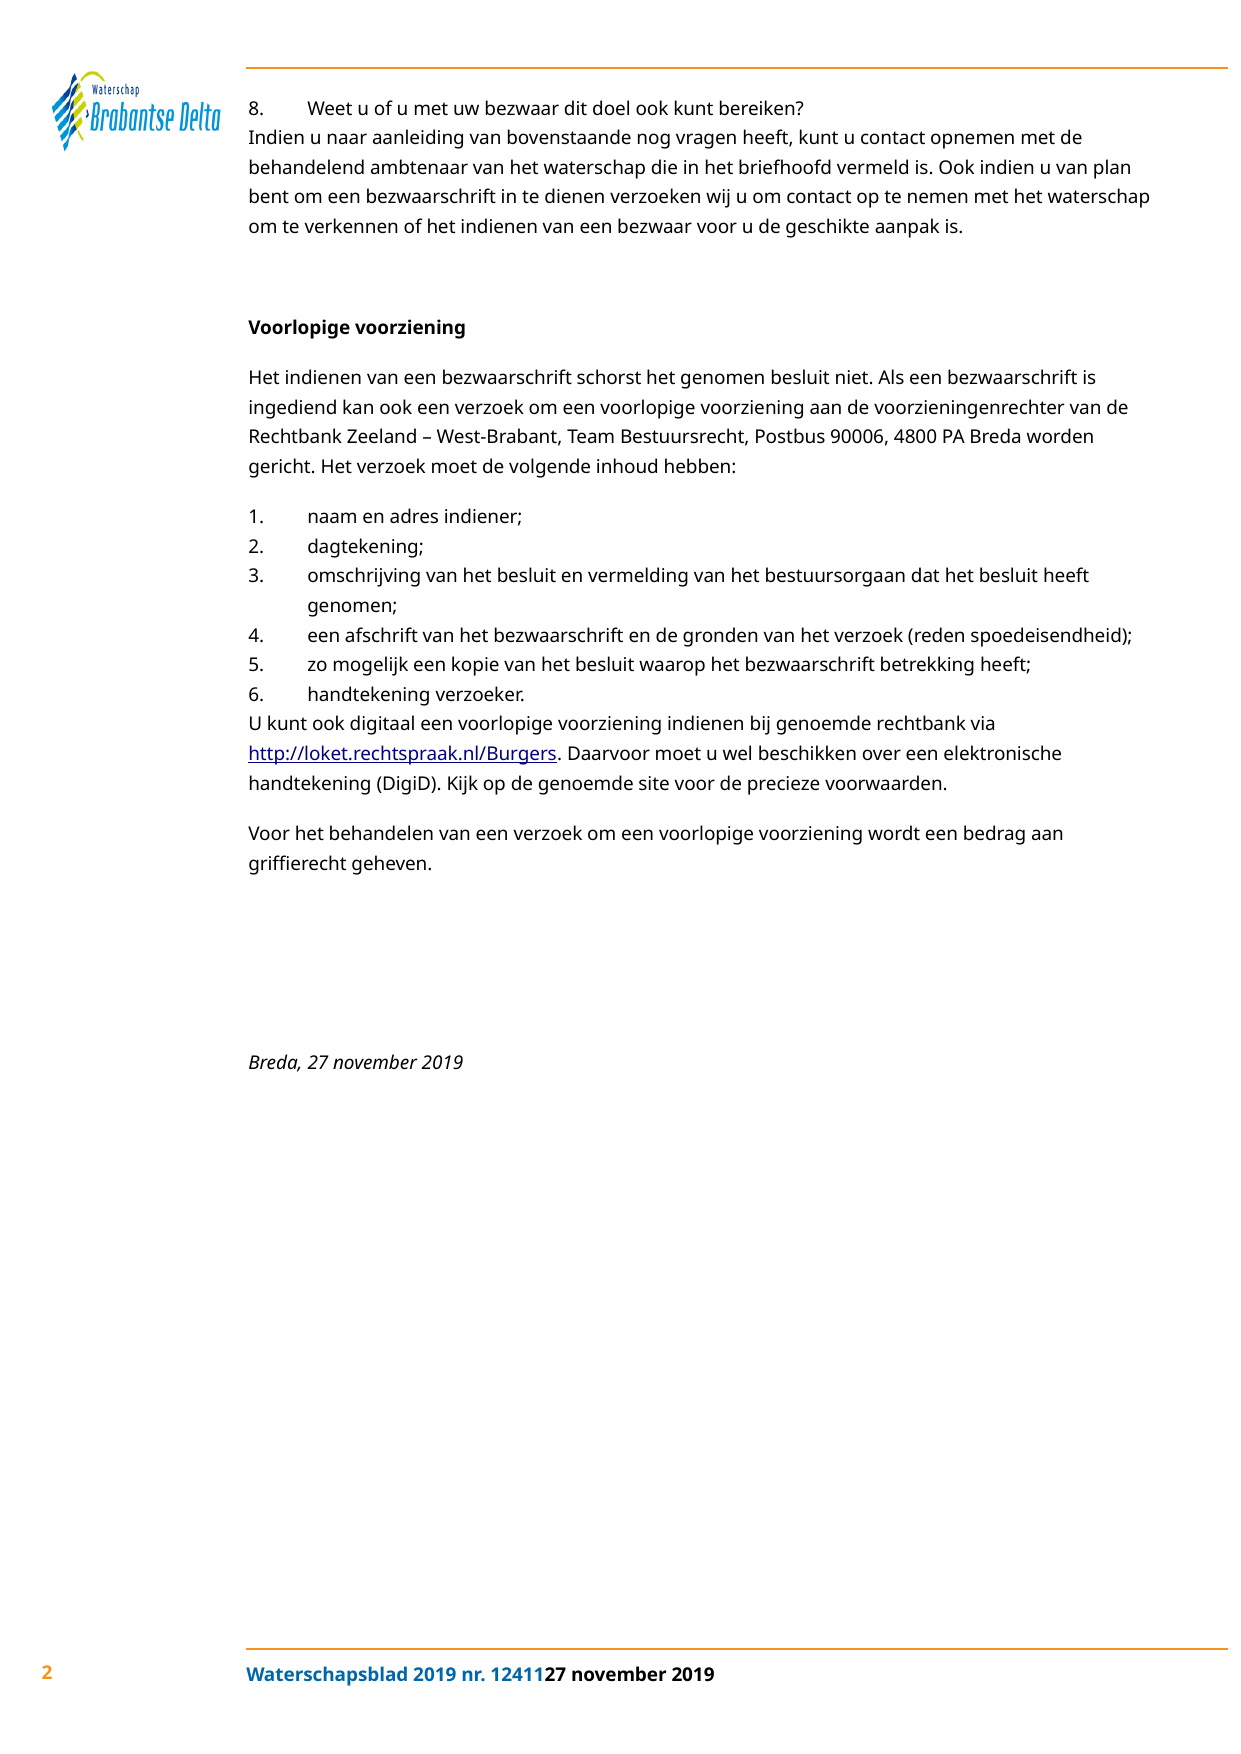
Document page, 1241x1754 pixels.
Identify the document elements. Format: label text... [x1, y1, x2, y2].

picture [41, 47, 231, 172]
text Het indienen van een bezwaarschrift schorst het genomen besluit niet. Als een bezwaarschrift is ingediend kan ook een verzoek om een voorlopige voorziening aan de voorzieningenrechter van de Rechtbank Zeeland – West-Brabant, Team Bestuursrecht, Postbus 90006, 4800 PA Breda worden gericht. Het verzoek moet de volgende inhoud hebben: [248, 364, 1152, 479]
list Weet u of u met uw bezwaar dit doel ook kunt bereiken? [248, 95, 1152, 121]
list omschrijving van het besluit en vermelding van het bestuursorgaan dat het besluit heeft genomen; [248, 563, 1152, 618]
list naam en adres indiener; [248, 503, 1152, 529]
list handtekening verzoeker. [248, 681, 1152, 707]
text Indien u naar aanleiding van bovenstaande nog vragen heeft, kunt u contact opnemen met de behandelend ambtenaar van het waterschap die in het briefhoofd vermeld is. Ook indien u van plan bent om een bezwaarschrift in te dienen verzoeken wij u om contact op te nemen met het waterschap om te verkennen of het indienen van een bezwaar voor u de geschikte aanpak is. [248, 124, 1152, 239]
text U kunt ook digitaal een voorlopige voorziening indienen bij genoemde rechtbank via http://loket.rechtspraak.nl/Burgers. Daarvoor moet u wel beschikken over een elektronische handtekening (DigiD). Kijk op de genoemde site voor de precieze voorwaarden. [248, 711, 1152, 796]
text Breda, 27 november 2019 [248, 1049, 1152, 1074]
text Voorlopige voorziening [248, 314, 1152, 340]
list dagtekening; [248, 533, 1152, 559]
list een afschrift van het bezwaarschrift en de gronden van het verzoek (reden spoedeisendheid); [248, 622, 1152, 648]
text Voor het behandelen van een verzoek om een voorlopige voorziening wordt een bedrag aan griffierecht geheven. [248, 820, 1152, 876]
list zo mogelijk een kopie van het besluit waarop het bezwaarschrift betrekking heeft; [248, 651, 1152, 677]
